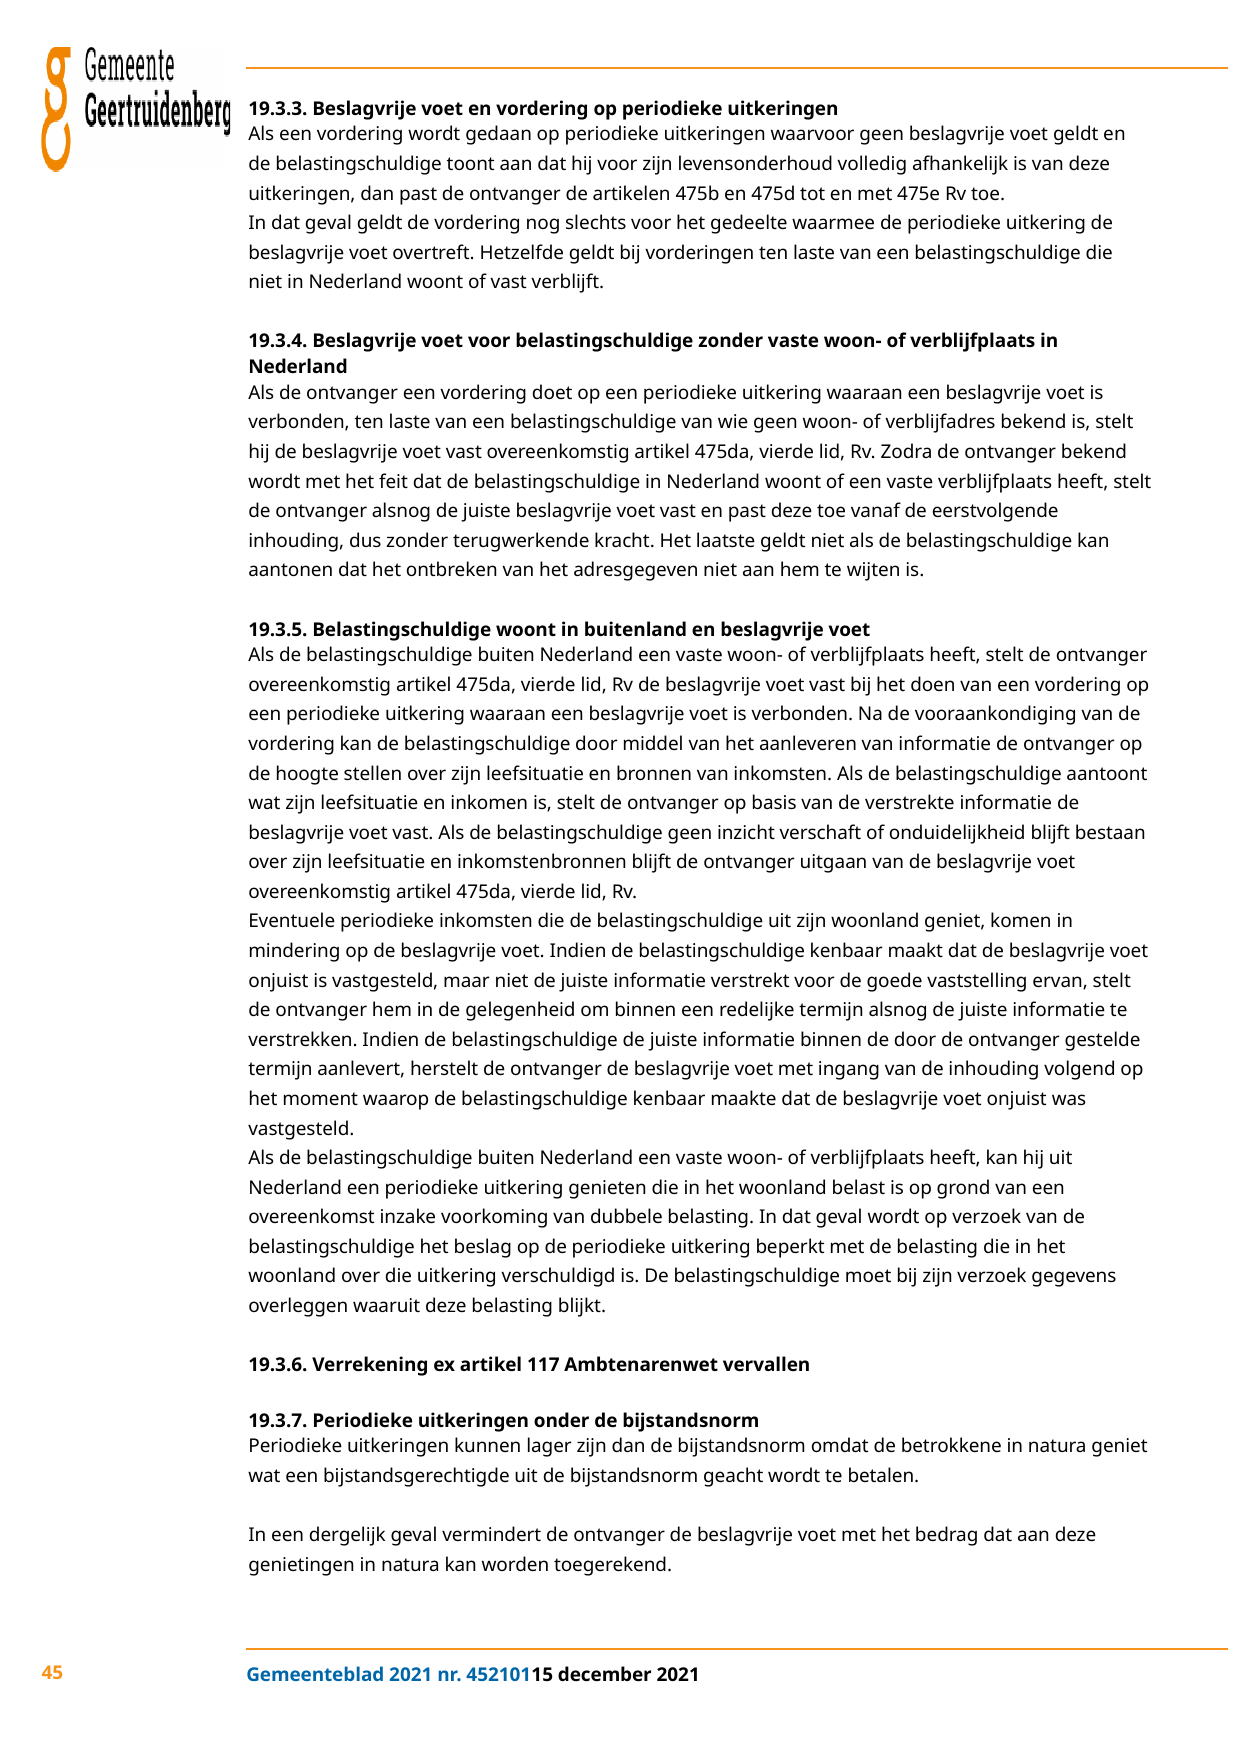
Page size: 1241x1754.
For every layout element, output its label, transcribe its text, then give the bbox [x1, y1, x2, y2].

text Als de belastingschuldige buiten Nederland een vaste woon- of verblijfplaats heeft, stelt de ontvanger overeenkomstig artikel 475da, vierde lid, Rv de beslagvrije voet vast bij het doen van een vordering op een periodieke uitkering waaraan een beslagvrije voet is verbonden. Na de vooraankondiging van de vordering kan de belastingschuldige door middel van het aanleveren van informatie de ontvanger op de hoogte stellen over zijn leefsituatie en bronnen van inkomsten. Als de belastingschuldige aantoont wat zijn leefsituatie en inkomen is, stelt de ontvanger op basis van de verstrekte informatie de beslagvrije voet vast. Als de belastingschuldige geen inzicht verschaft of onduidelijkheid blijft bestaan over zijn leefsituatie en inkomstenbronnen blijft de ontvanger uitgaan van de beslagvrije voet overeenkomstig artikel 475da, vierde lid, Rv. [248, 641, 1152, 904]
text 19.3.5. Belastingschuldige woont in buitenland en beslagvrije voet [248, 616, 1152, 641]
text 19.3.4. Beslagvrije voet voor belastingschuldige zonder vaste woon- of verblijfplaats in Nederland [248, 328, 1152, 379]
text 19.3.7. Periodieke uitkeringen onder de bijstandsnorm [248, 1407, 1152, 1432]
text 19.3.6. Verrekening ex artikel 117 Ambtenarenwet vervallen [248, 1351, 1152, 1377]
text In dat geval geldt de vordering nog slechts voor het gedeelte waarmee de periodieke uitkering de beslagvrije voet overtreft. Hetzelfde geldt bij vorderingen ten laste van een belastingschuldige die niet in Nederland woont of vast verblijft. [248, 209, 1152, 294]
text 19.3.3. Beslagvrije voet en vordering op periodieke uitkeringen [248, 95, 1152, 121]
text In een dergelijk geval vermindert de ontvanger de beslagvrije voet met het bedrag dat aan deze genietingen in natura kan worden toegerekend. [248, 1521, 1152, 1577]
text Als de belastingschuldige buiten Nederland een vaste woon- of verblijfplaats heeft, kan hij uit Nederland een periodieke uitkering genieten die in het woonland belast is op grond van een overeenkomst inzake voorkoming van dubbele belasting. In dat geval wordt op verzoek van de belastingschuldige het beslag op de periodieke uitkering beperkt met de belasting die in het woonland over die uitkering verschuldigd is. De belastingschuldige moet bij zijn verzoek gegevens overleggen waaruit deze belasting blijkt. [248, 1144, 1152, 1318]
text Als de ontvanger een vordering doet op een periodieke uitkering waaraan een beslagvrije voet is verbonden, ten laste van een belastingschuldige van wie geen woon- of verblijfadres bekend is, stelt hij de beslagvrije voet vast overeenkomstig artikel 475da, vierde lid, Rv. Zodra de ontvanger bekend wordt met het feit dat de belastingschuldige in Nederland woont of een vaste verblijfplaats heeft, stelt de ontvanger alsnog de juiste beslagvrije voet vast en past deze toe vanaf de eerstvolgende inhouding, dus zonder terugwerkende kracht. Het laatste geldt niet als de belastingschuldige kan aantonen dat het ontbreken van het adresgegeven niet aan hem te wijten is. [248, 379, 1152, 582]
text Periodieke uitkeringen kunnen lager zijn dan de bijstandsnorm omdat de betrokkene in natura geniet wat een bijstandsgerechtigde uit de bijstandsnorm geacht wordt te betalen. [248, 1432, 1152, 1488]
text Als een vordering wordt gedaan op periodieke uitkeringen waarvoor geen beslagvrije voet geldt en de belastingschuldige toont aan dat hij voor zijn levensonderhoud volledig afhankelijk is van deze uitkeringen, dan past de ontvanger de artikelen 475b en 475d tot en met 475e Rv toe. [248, 121, 1152, 205]
text Eventuele periodieke inkomsten die de belastingschuldige uit zijn woonland geniet, komen in mindering op de beslagvrije voet. Indien de belastingschuldige kenbaar maakt dat de beslagvrije voet onjuist is vastgesteld, maar niet de juiste informatie verstrekt voor de goede vaststelling ervan, stelt de ontvanger hem in de gelegenheid om binnen een redelijke termijn alsnog de juiste informatie te verstrekken. Indien de belastingschuldige de juiste informatie binnen de door de ontvanger gestelde termijn aanlevert, herstelt de ontvanger de beslagvrije voet met ingang van de inhouding volgend op het moment waarop de belastingschuldige kenbaar maakte dat de beslagvrije voet onjuist was vastgesteld. [248, 908, 1152, 1141]
picture [41, 47, 231, 172]
